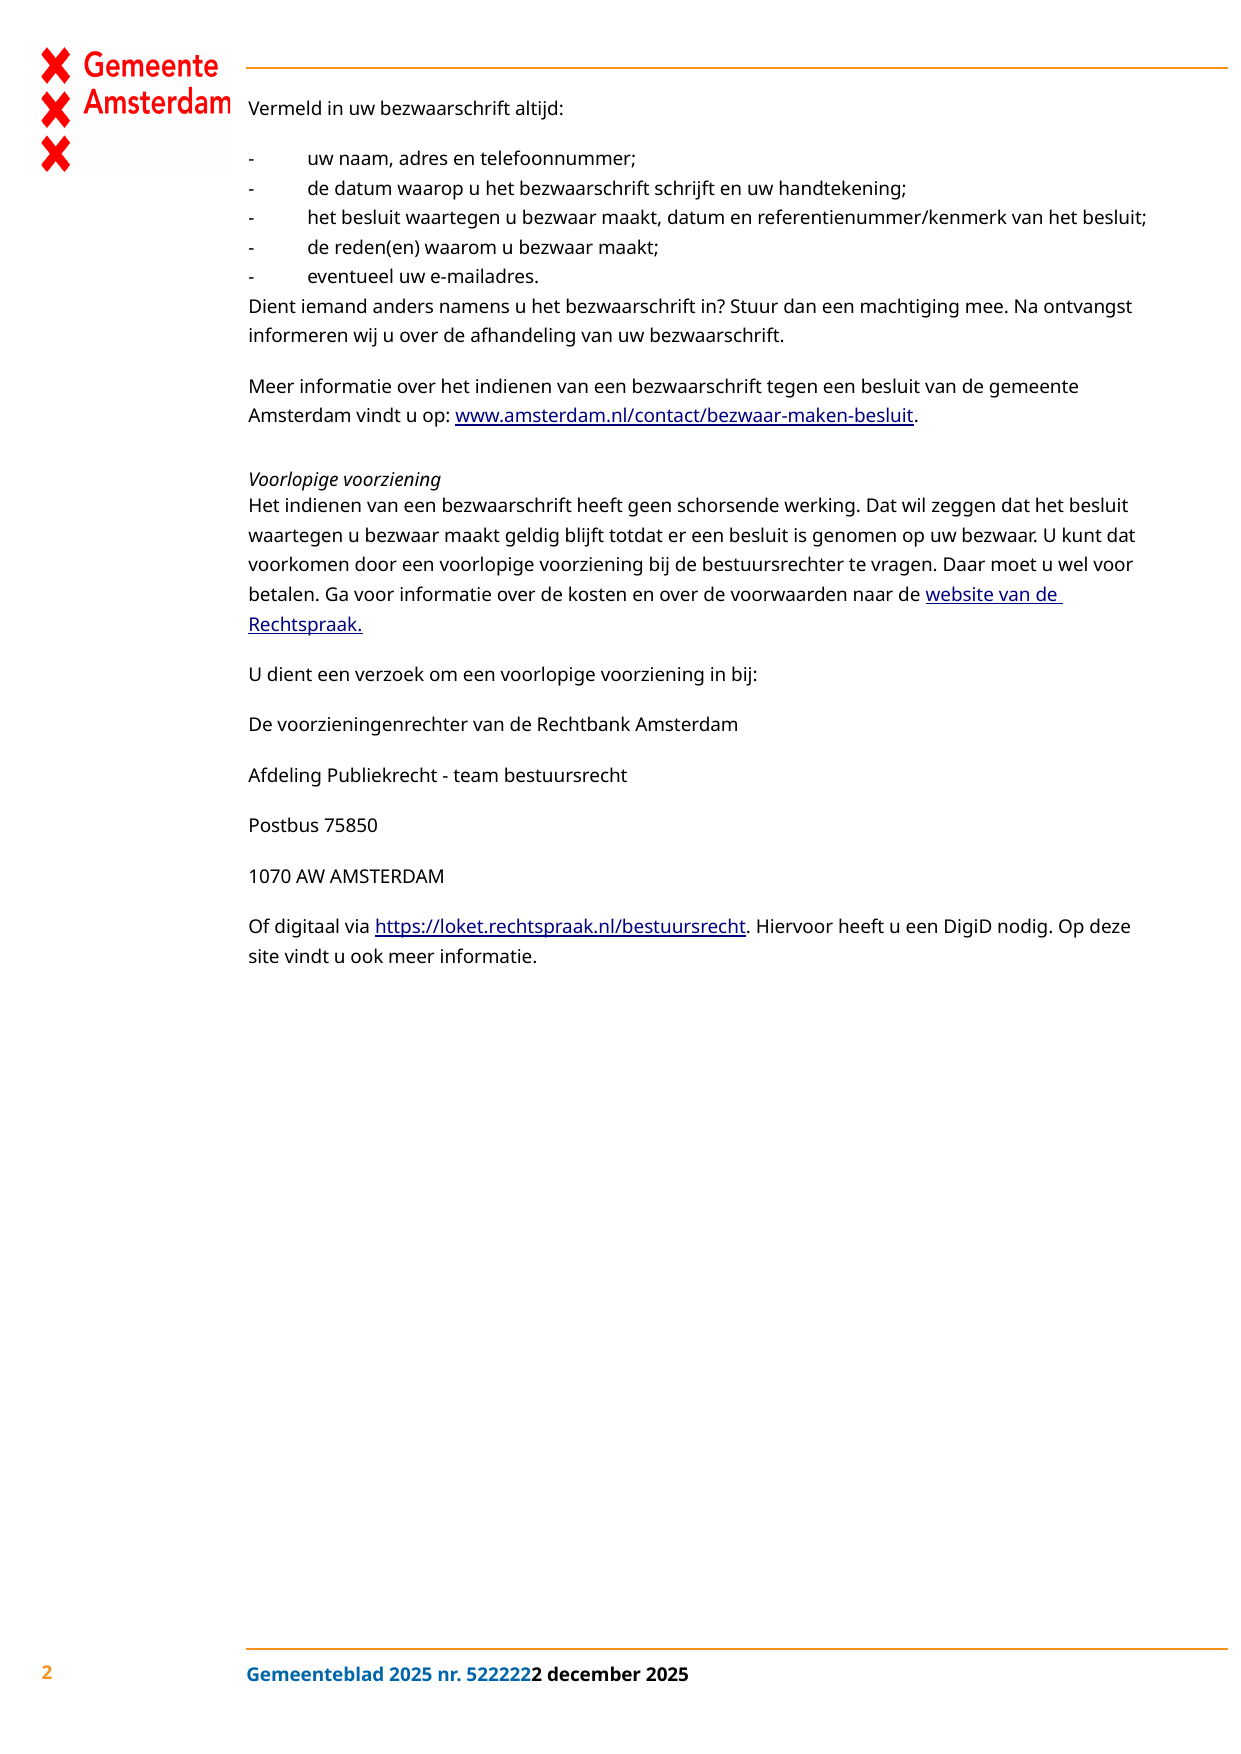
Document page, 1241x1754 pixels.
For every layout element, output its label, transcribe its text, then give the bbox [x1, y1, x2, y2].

text Afdeling Publiekrecht - team bestuursrecht [248, 762, 1152, 788]
text Meer informatie over het indienen van een bezwaarschrift tegen een besluit van de gemeente Amsterdam vindt u op: www.amsterdam.nl/contact/bezwaar-maken-besluit. [248, 373, 1152, 428]
text U dient een verzoek om een voorlopige voorziening in bij: [248, 661, 1152, 687]
text Voorlopige voorziening [248, 467, 1152, 492]
list de datum waarop u het bezwaarschrift schrijft en uw handtekening; [248, 175, 1152, 201]
picture [41, 47, 231, 172]
list eventueel uw e-mailadres. [248, 263, 1152, 289]
text Vermeld in uw bezwaarschrift altijd: [248, 95, 1152, 121]
text Dient iemand anders namens u het bezwaarschrift in? Stuur dan een machtiging mee. Na ontvangst informeren wij u over de afhandeling van uw bezwaarschrift. [248, 293, 1152, 348]
text Postbus 75850 [248, 812, 1152, 838]
list de reden(en) waarom u bezwaar maakt; [248, 234, 1152, 260]
list uw naam, adres en telefoonnummer; [248, 145, 1152, 171]
text 1070 AW AMSTERDAM [248, 863, 1152, 888]
text Het indienen van een bezwaarschrift heeft geen schorsende werking. Dat wil zeggen dat het besluit waartegen u bezwaar maakt geldig blijft totdat er een besluit is genomen op uw bezwaar. U kunt dat voorkomen door een voorlopige voorziening bij de bestuursrechter te vragen. Daar moet u wel voor betalen. Ga voor informatie over de kosten en over de voorwaarden naar de website van de Rechtspraak. [248, 492, 1152, 636]
text De voorzieningenrechter van de Rechtbank Amsterdam [248, 712, 1152, 737]
text Of digitaal via https://loket.rechtspraak.nl/bestuursrecht. Hiervoor heeft u een DigiD nodig. Op deze site vindt u ook meer informatie. [248, 913, 1152, 968]
list het besluit waartegen u bezwaar maakt, datum en referentienummer/kenmerk van het besluit; [248, 204, 1152, 230]
